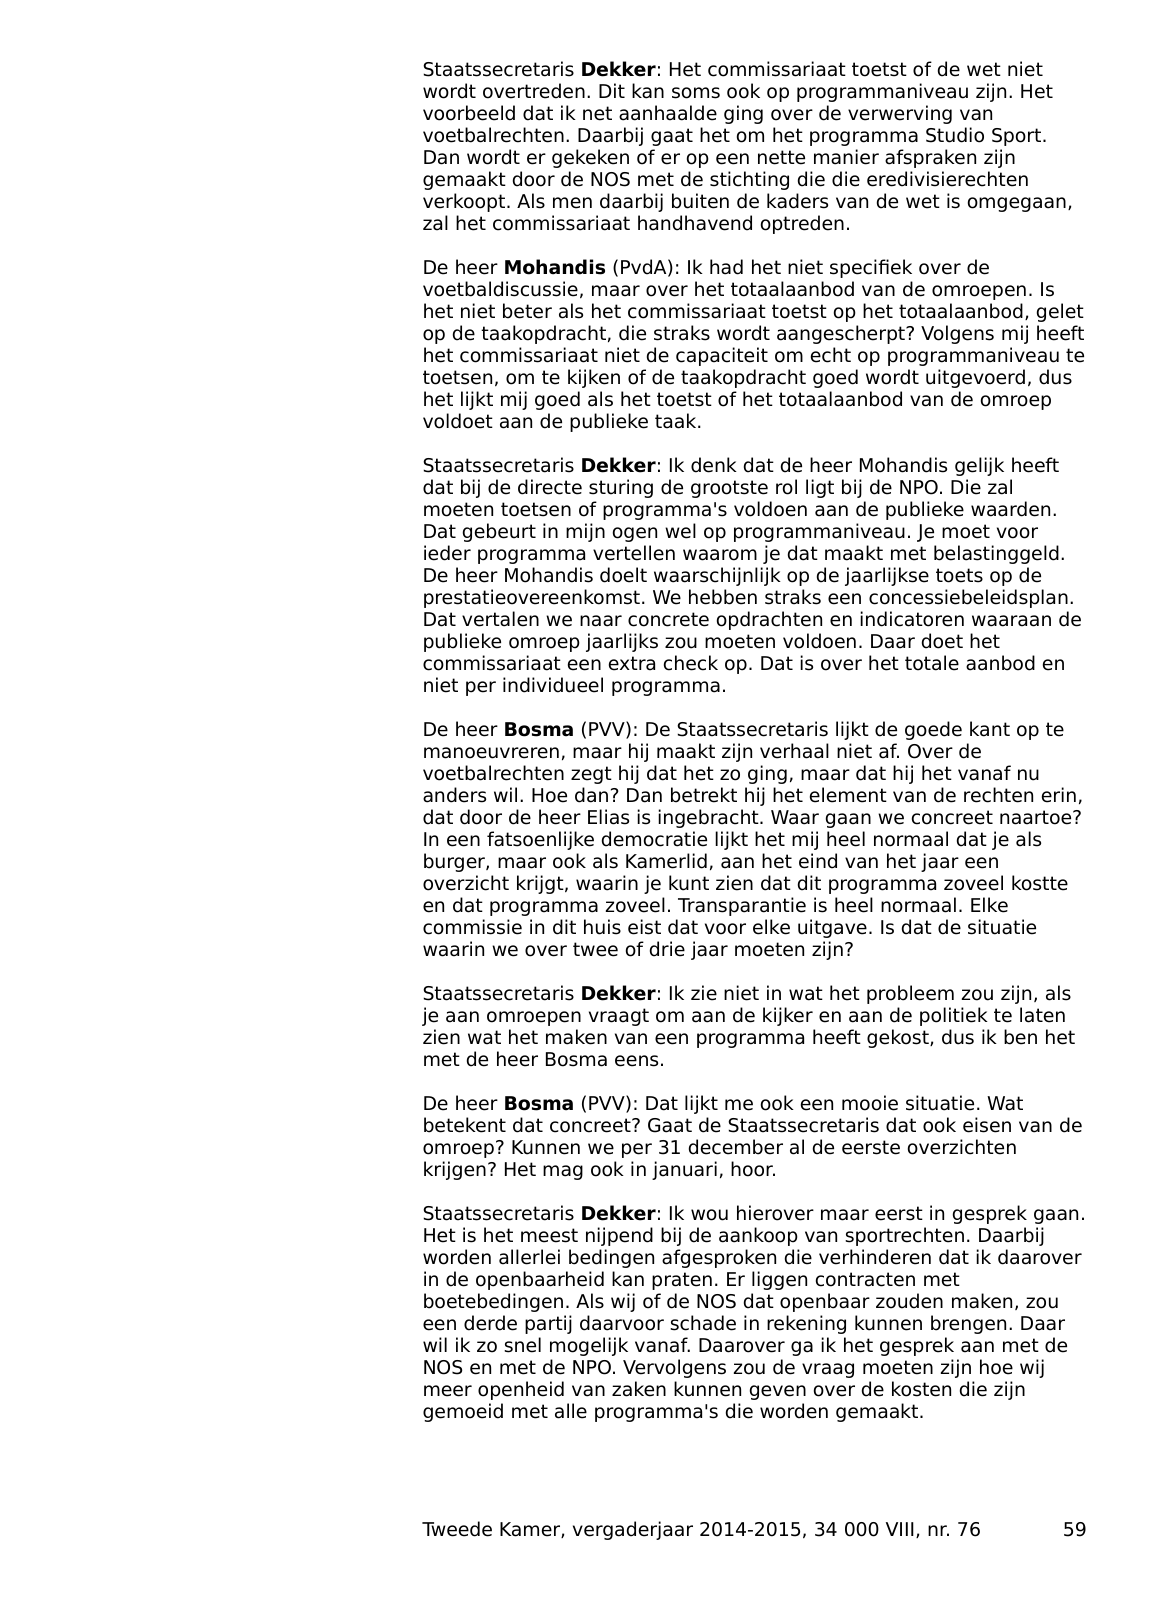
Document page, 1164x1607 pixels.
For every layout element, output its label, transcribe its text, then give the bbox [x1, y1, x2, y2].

text Staatssecretaris Dekker: Ik zie niet in wat het probleem zou zijn, als je aan omroepen vraagt om aan de kijker en aan de politiek te laten zien wat het maken van een programma heeft gekost, dus ik ben het met de heer Bosma eens. [422, 983, 1087, 1071]
text Staatssecretaris Dekker: Ik wou hierover maar eerst in gesprek gaan. Het is het meest nijpend bij de aankoop van sportrechten. Daarbij worden allerlei bedingen afgesproken die verhinderen dat ik daarover in de openbaarheid kan praten. Er liggen contracten met boetebedingen. Als wij of de NOS dat openbaar zouden maken, zou een derde partij daarvoor schade in rekening kunnen brengen. Daar wil ik zo snel mogelijk vanaf. Daarover ga ik het gesprek aan met de NOS en met de NPO. Vervolgens zou de vraag moeten zijn hoe wij meer openheid van zaken kunnen geven over de kosten die zijn gemoeid met alle programma's die worden gemaakt. [422, 1203, 1087, 1423]
text Staatssecretaris Dekker: Ik denk dat de heer Mohandis gelijk heeft dat bij de directe sturing de grootste rol ligt bij de NPO. Die zal moeten toetsen of programma's voldoen aan de publieke waarden. Dat gebeurt in mijn ogen wel op programmaniveau. Je moet voor ieder programma vertellen waarom je dat maakt met belastinggeld. De heer Mohandis doelt waarschijnlijk op de jaarlijkse toets op de prestatieovereenkomst. We hebben straks een concessiebeleidsplan. Dat vertalen we naar concrete opdrachten en indicatoren waaraan de publieke omroep jaarlijks zou moeten voldoen. Daar doet het commissariaat een extra check op. Dat is over het totale aanbod en niet per individueel programma. [422, 455, 1087, 697]
text De heer Bosma (PVV): De Staatssecretaris lijkt de goede kant op te manoeuvreren, maar hij maakt zijn verhaal niet af. Over de voetbalrechten zegt hij dat het zo ging, maar dat hij het vanaf nu anders wil. Hoe dan? Dan betrekt hij het element van de rechten erin, dat door de heer Elias is ingebracht. Waar gaan we concreet naartoe? In een fatsoenlijke democratie lijkt het mij heel normaal dat je als burger, maar ook als Kamerlid, aan het eind van het jaar een overzicht krijgt, waarin je kunt zien dat dit programma zoveel kostte en dat programma zoveel. Transparantie is heel normaal. Elke commissie in dit huis eist dat voor elke uitgave. Is dat de situatie waarin we over twee of drie jaar moeten zijn? [422, 719, 1087, 961]
text De heer Mohandis (PvdA): Ik had het niet specifiek over de voetbaldiscussie, maar over het totaalaanbod van de omroepen. Is het niet beter als het commissariaat toetst op het totaalaanbod, gelet op de taakopdracht, die straks wordt aangescherpt? Volgens mij heeft het commissariaat niet de capaciteit om echt op programmaniveau te toetsen, om te kijken of de taakopdracht goed wordt uitgevoerd, dus het lijkt mij goed als het toetst of het totaalaanbod van de omroep voldoet aan de publieke taak. [422, 257, 1087, 433]
text De heer Bosma (PVV): Dat lijkt me ook een mooie situatie. Wat betekent dat concreet? Gaat de Staatssecretaris dat ook eisen van de omroep? Kunnen we per 31 december al de eerste overzichten krijgen? Het mag ook in januari, hoor. [422, 1093, 1087, 1181]
text Dan wordt er gekeken of er op een nette manier afspraken zijn gemaakt door de NOS met de stichting die die eredivisierechten verkoopt. Als men daarbij buiten de kaders van de wet is omgegaan, zal het commissariaat handhavend optreden. [422, 147, 1087, 235]
text Staatssecretaris Dekker: Het commissariaat toetst of de wet niet wordt overtreden. Dit kan soms ook op programmaniveau zijn. Het voorbeeld dat ik net aanhaalde ging over de verwerving van voetbalrechten. Daarbij gaat het om het programma Studio Sport. [422, 59, 1087, 147]
